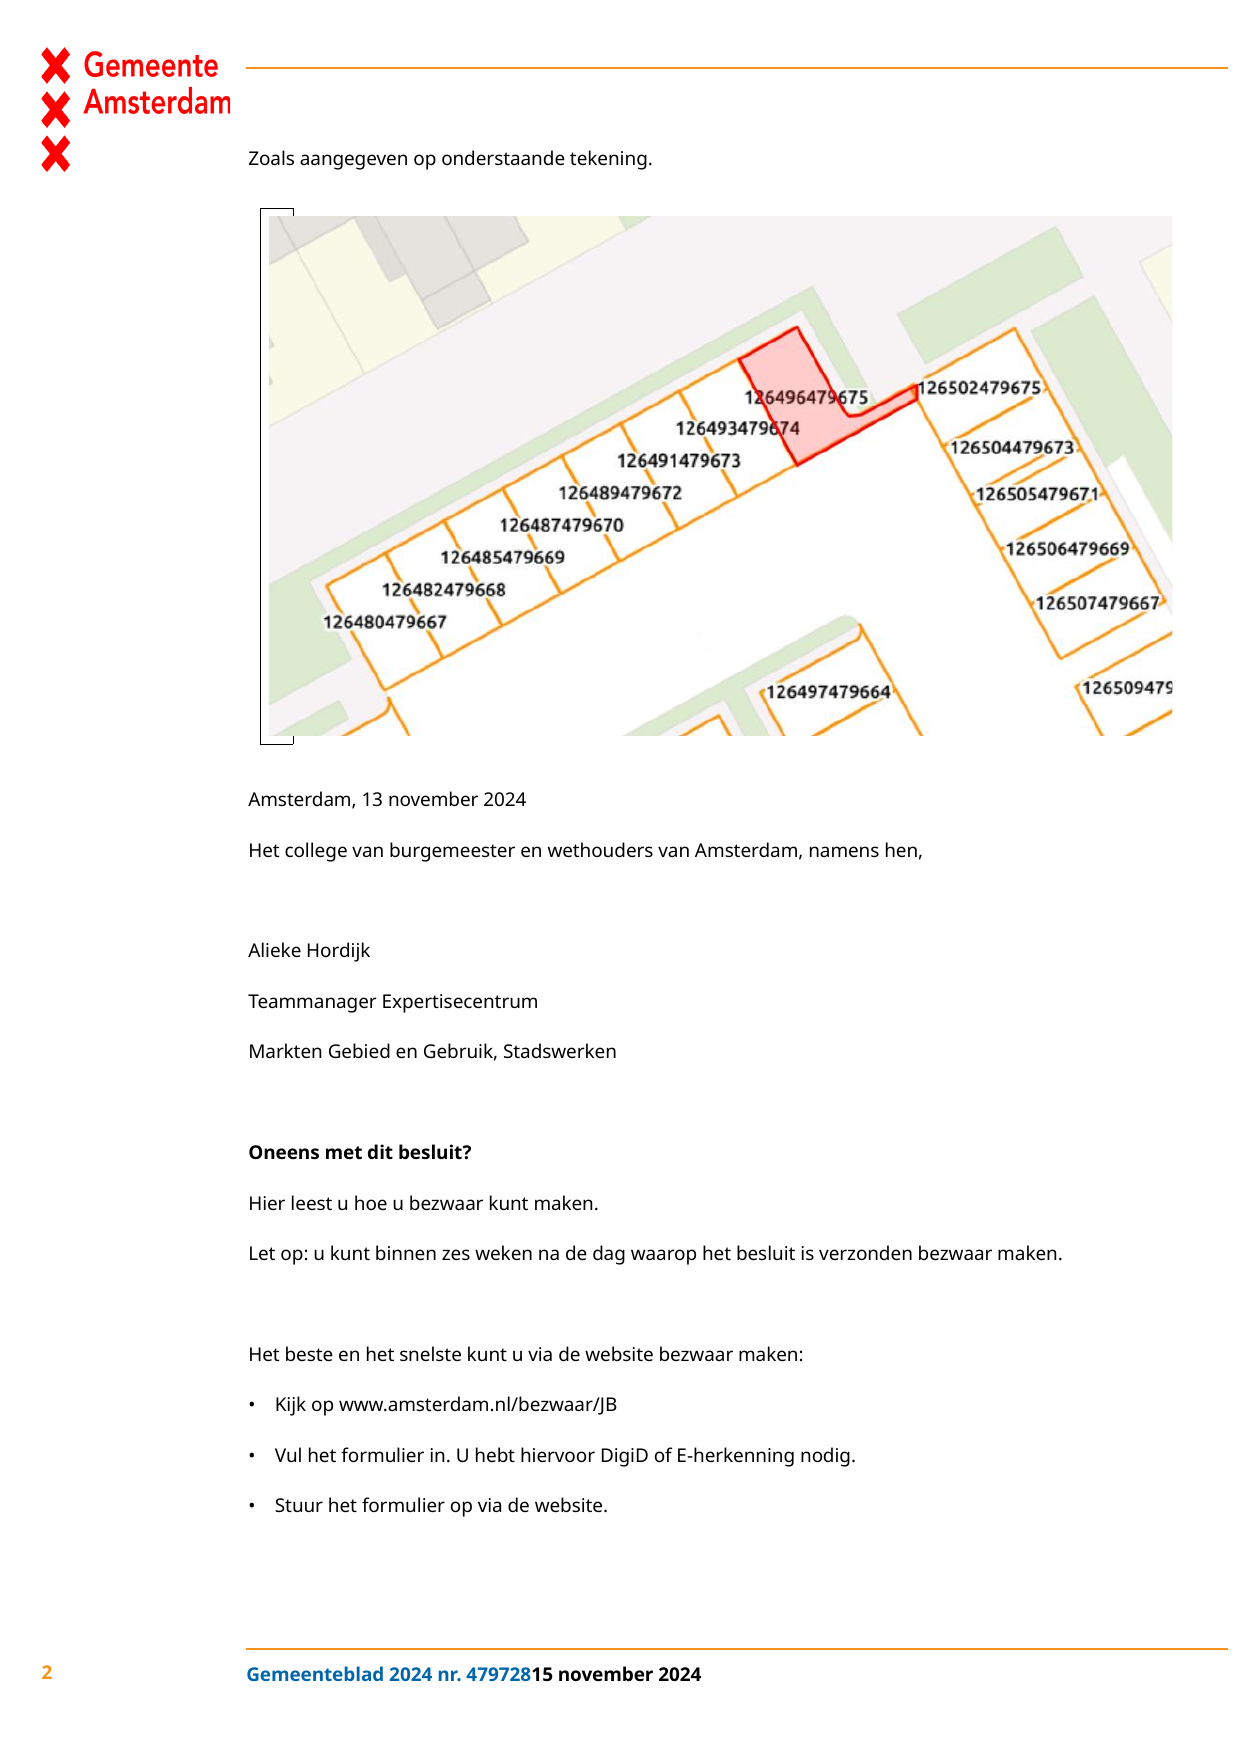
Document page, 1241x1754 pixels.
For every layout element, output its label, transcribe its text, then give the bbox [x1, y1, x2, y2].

text • Vul het formulier in. U hebt hiervoor DigiD of E-herkenning nodig. [248, 1442, 1152, 1467]
text • Kijk op www.amsterdam.nl/bezwaar/JB [248, 1391, 1152, 1417]
text Het beste en het snelste kunt u via de website bezwaar maken: [248, 1341, 1152, 1367]
text Let op: u kunt binnen zes weken na de dag waarop het besluit is verzonden bezwaar maken. [248, 1240, 1152, 1266]
text Markten Gebied en Gebruik, Stadswerken [248, 1038, 1152, 1064]
picture [268, 216, 1173, 736]
text Hier leest u hoe u bezwaar kunt maken. [248, 1190, 1152, 1215]
text Amsterdam, 13 november 2024 [248, 786, 1152, 812]
text • Stuur het formulier op via de website. [248, 1492, 1152, 1518]
text Het college van burgemeester en wethouders van Amsterdam, namens hen, [248, 837, 1152, 862]
picture [41, 47, 231, 172]
text Teammanager Expertisecentrum [248, 988, 1152, 1014]
text Zoals aangegeven op onderstaande tekening. [248, 145, 1152, 171]
text Oneens met dit besluit? [248, 1139, 1152, 1165]
text Alieke Hordijk [248, 938, 1152, 963]
